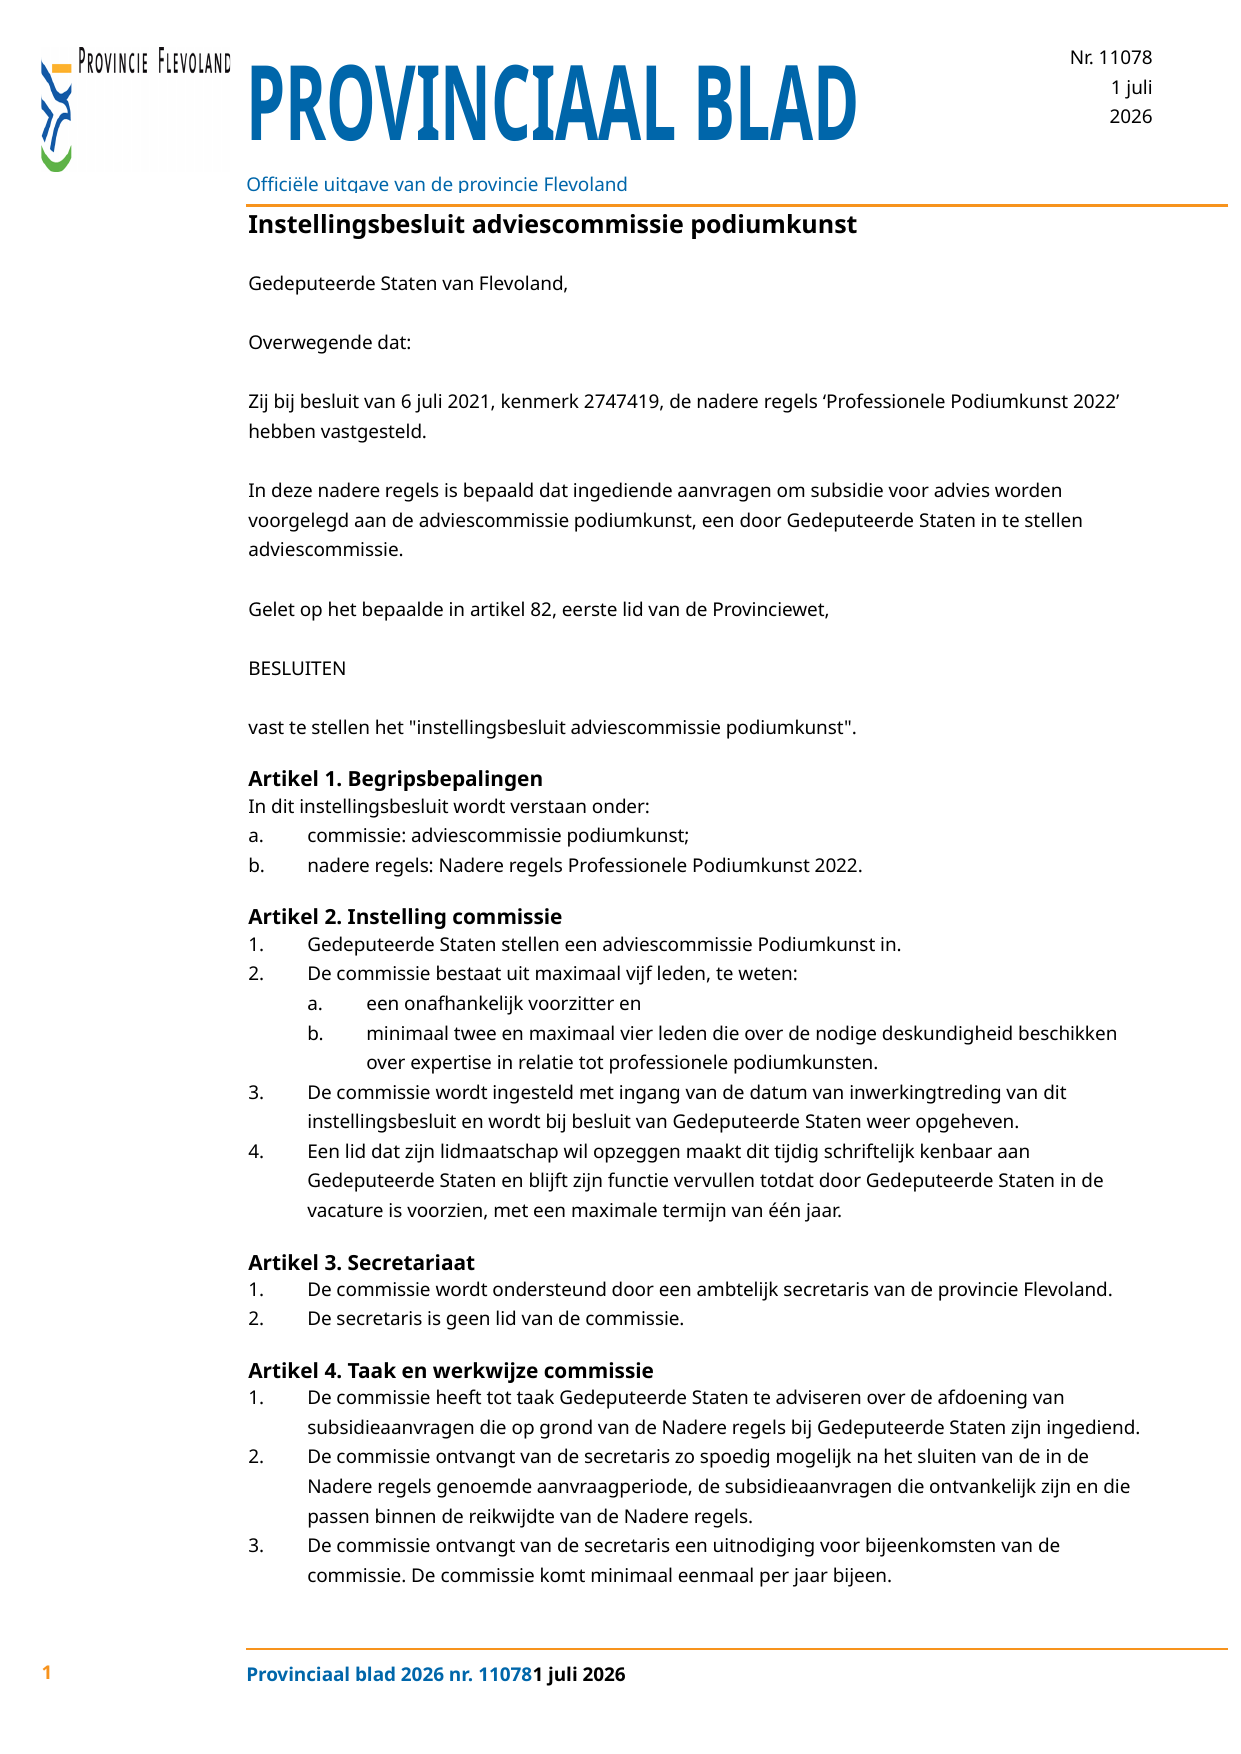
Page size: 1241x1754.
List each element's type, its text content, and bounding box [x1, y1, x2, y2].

text vast te stellen het "instellingsbesluit adviescommissie podiumkunst". [248, 714, 1152, 740]
list De commissie wordt ondersteund door een ambtelijk secretaris van de provincie Flevoland. [248, 1276, 1152, 1302]
text BESLUITEN [248, 655, 1152, 681]
list De commissie bestaat uit maximaal vijf leden, te weten: [248, 961, 1152, 986]
list nadere regels: Nadere regels Professionele Podiumkunst 2022. [248, 852, 1152, 878]
list De commissie wordt ingesteld met ingang van de datum van inwerkingtreding van dit instellingsbesluit en wordt bij besluit van Gedeputeerde Staten weer opgeheven. [248, 1079, 1152, 1134]
text Artikel 4. Taak en werkwijze commissie [248, 1356, 1152, 1384]
list De commissie heeft tot taak Gedeputeerde Staten te adviseren over de afdoening van subsidieaanvragen die op grond van de Nadere regels bij Gedeputeerde Staten zijn ingediend. [248, 1384, 1152, 1440]
list De commissie ontvangt van de secretaris een uitnodiging voor bijeenkomsten van de commissie. De commissie komt minimaal eenmaal per jaar bijeen. [248, 1532, 1152, 1588]
text Artikel 3. Secretariaat [248, 1248, 1152, 1276]
text Gedeputeerde Staten van Flevoland, [248, 270, 1152, 296]
list De secretaris is geen lid van de commissie. [248, 1306, 1152, 1331]
list Een lid dat zijn lidmaatschap wil opzeggen maakt dit tijdig schriftelijk kenbaar aan Gedeputeerde Staten en blijft zijn functie vervullen totdat door Gedeputeerde Staten in de vacature is voorzien, met een maximale termijn van één jaar. [248, 1138, 1152, 1223]
picture [41, 47, 231, 172]
list De commissie ontvangt van de secretaris zo spoedig mogelijk na het sluiten van de in de Nadere regels genoemde aanvraagperiode, de subsidieaanvragen die ontvankelijk zijn en die passen binnen de reikwijdte van de Nadere regels. [248, 1444, 1152, 1528]
text In dit instellingsbesluit wordt verstaan onder: [248, 793, 1152, 819]
text Overwegende dat: [248, 329, 1152, 355]
text Instellingsbesluit adviescommissie podiumkunst [248, 207, 1152, 241]
list Gedeputeerde Staten stellen een adviescommissie Podiumkunst in. [248, 931, 1152, 957]
list commissie: adviescommissie podiumkunst; [248, 822, 1152, 848]
list een onafhankelijk voorzitter en [307, 990, 1152, 1016]
text Artikel 1. Begripsbepalingen [248, 764, 1152, 793]
text Artikel 2. Instelling commissie [248, 902, 1152, 931]
text Gelet op het bepaalde in artikel 82, eerste lid van de Provinciewet, [248, 596, 1152, 621]
list minimaal twee en maximaal vier leden die over de nodige deskundigheid beschikken over expertise in relatie tot professionele podiumkunsten. [307, 1020, 1152, 1075]
text Zij bij besluit van 6 juli 2021, kenmerk 2747419, de nadere regels ‘Professionele Podiumkunst 2022’ hebben vastgesteld. [248, 389, 1152, 444]
text In deze nadere regels is bepaald dat ingediende aanvragen om subsidie voor advies worden voorgelegd aan de adviescommissie podiumkunst, een door Gedeputeerde Staten in te stellen adviescommissie. [248, 477, 1152, 562]
